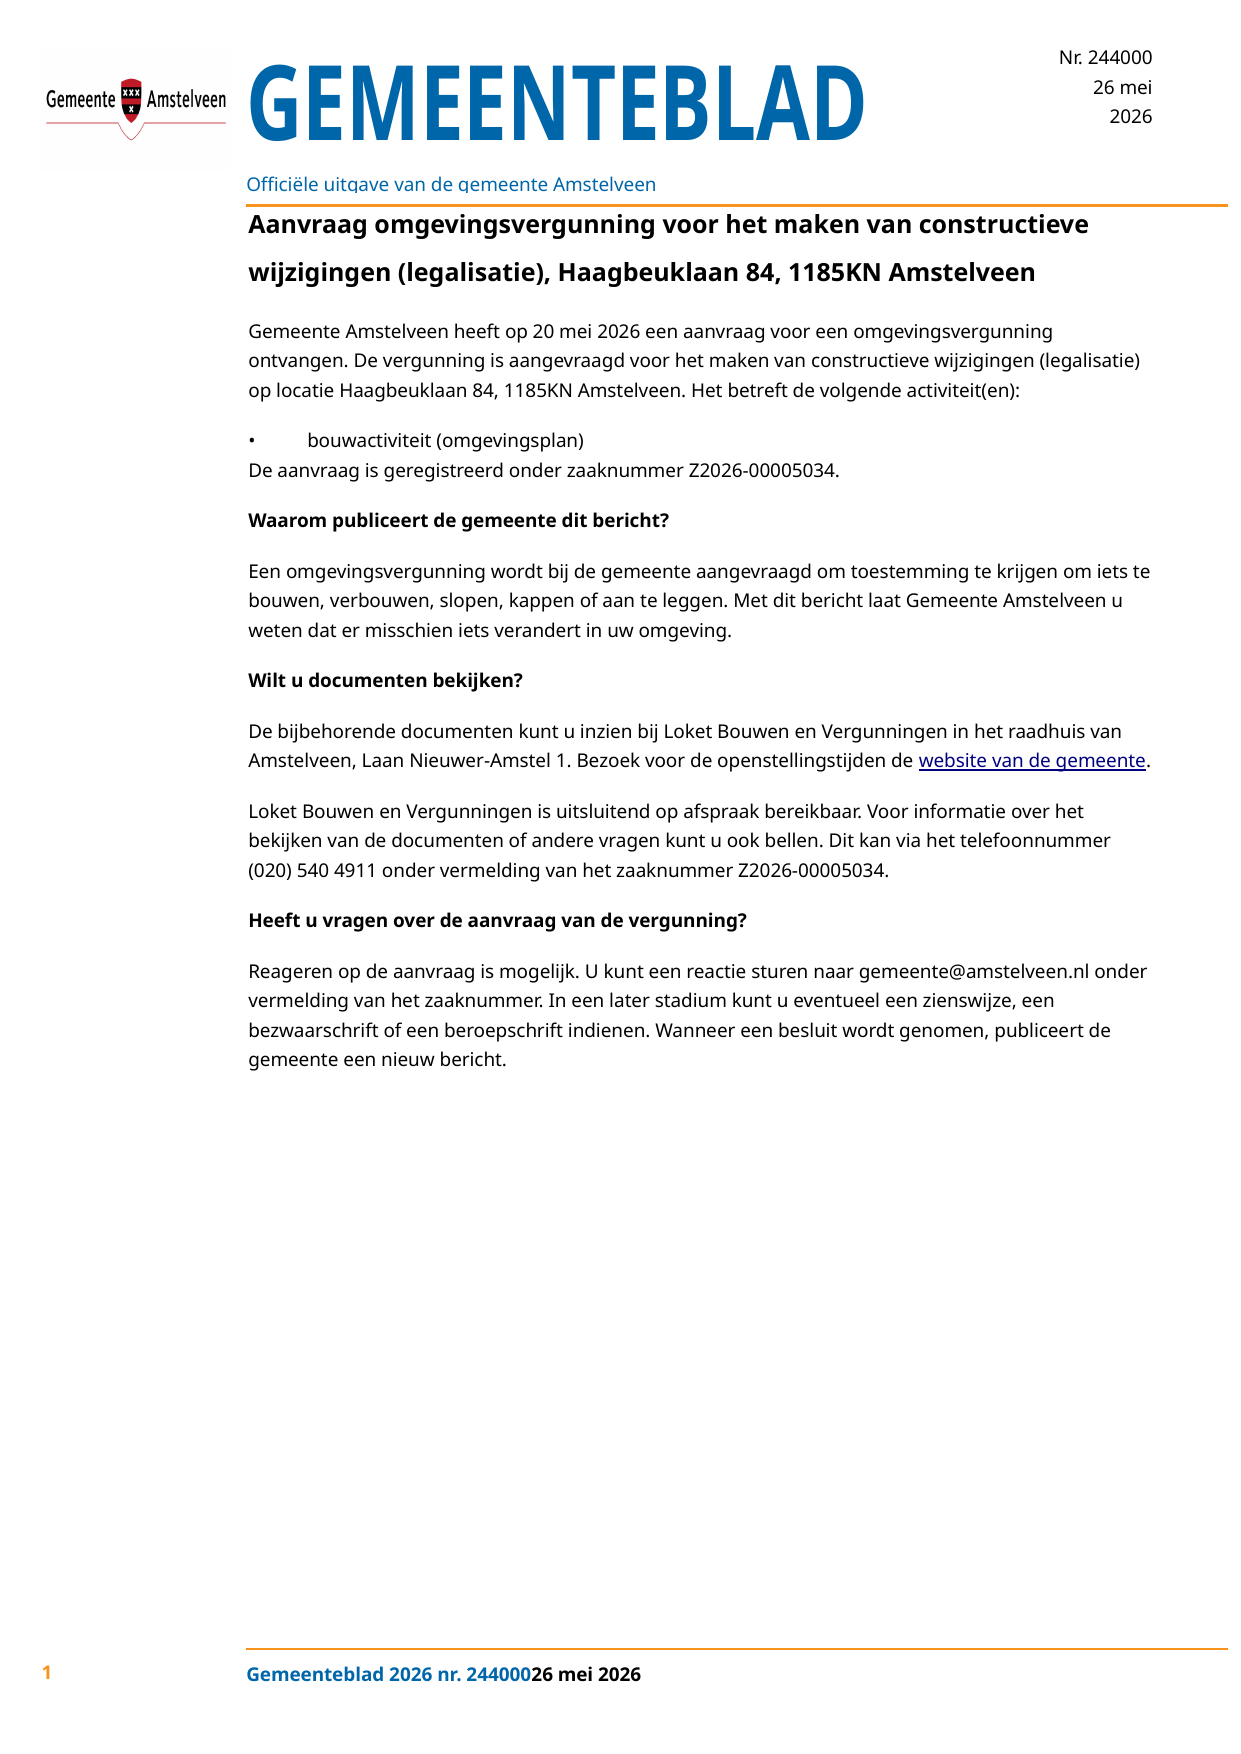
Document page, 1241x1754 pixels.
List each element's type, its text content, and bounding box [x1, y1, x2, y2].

text De aanvraag is geregistreerd onder zaaknummer Z2026-00005034. [248, 457, 1152, 483]
text Gemeente Amstelveen heeft op 20 mei 2026 een aanvraag voor een omgevingsvergunning ontvangen. De vergunning is aangevraagd voor het maken van constructieve wijzigingen (legalisatie) op locatie Haagbeuklaan 84, 1185KN Amstelveen. Het betreft de volgende activiteit(en): [248, 318, 1152, 403]
list bouwactiviteit (omgevingsplan) [248, 427, 1152, 453]
text Loket Bouwen en Vergunningen is uitsluitend op afspraak bereikbaar. Voor informatie over het bekijken van de documenten of andere vragen kunt u ook bellen. Dit kan via het telefoonnummer (020) 540 4911 onder vermelding van het zaaknummer Z2026-00005034. [248, 798, 1152, 883]
text De bijbehorende documenten kunt u inzien bij Loket Bouwen en Vergunningen in het raadhuis van Amstelveen, Laan Nieuwer-Amstel 1. Bezoek voor de openstellingstijden de website van de gemeente. [248, 718, 1152, 773]
text Een omgevingsvergunning wordt bij de gemeente aangevraagd om toestemming te krijgen om iets te bouwen, verbouwen, slopen, kappen of aan te leggen. Met dit bericht laat Gemeente Amstelveen u weten dat er misschien iets verandert in uw omgeving. [248, 558, 1152, 643]
text Aanvraag omgevingsvergunning voor het maken van constructieve wijzigingen (legalisatie), Haagbeuklaan 84, 1185KN Amstelveen [248, 207, 1152, 288]
text Heeft u vragen over de aanvraag van de vergunning? [248, 907, 1152, 933]
picture [41, 47, 231, 172]
text Reageren op de aanvraag is mogelijk. U kunt een reactie sturen naar gemeente@amstelveen.nl onder vermelding van het zaaknummer. In een later stadium kunt u eventueel een zienswijze, een bezwaarschrift of een beroepschrift indienen. Wanneer een besluit wordt genomen, publiceert de gemeente een nieuw bericht. [248, 958, 1152, 1072]
text Wilt u documenten bekijken? [248, 667, 1152, 693]
text Waarom publiceert de gemeente dit bericht? [248, 507, 1152, 533]
